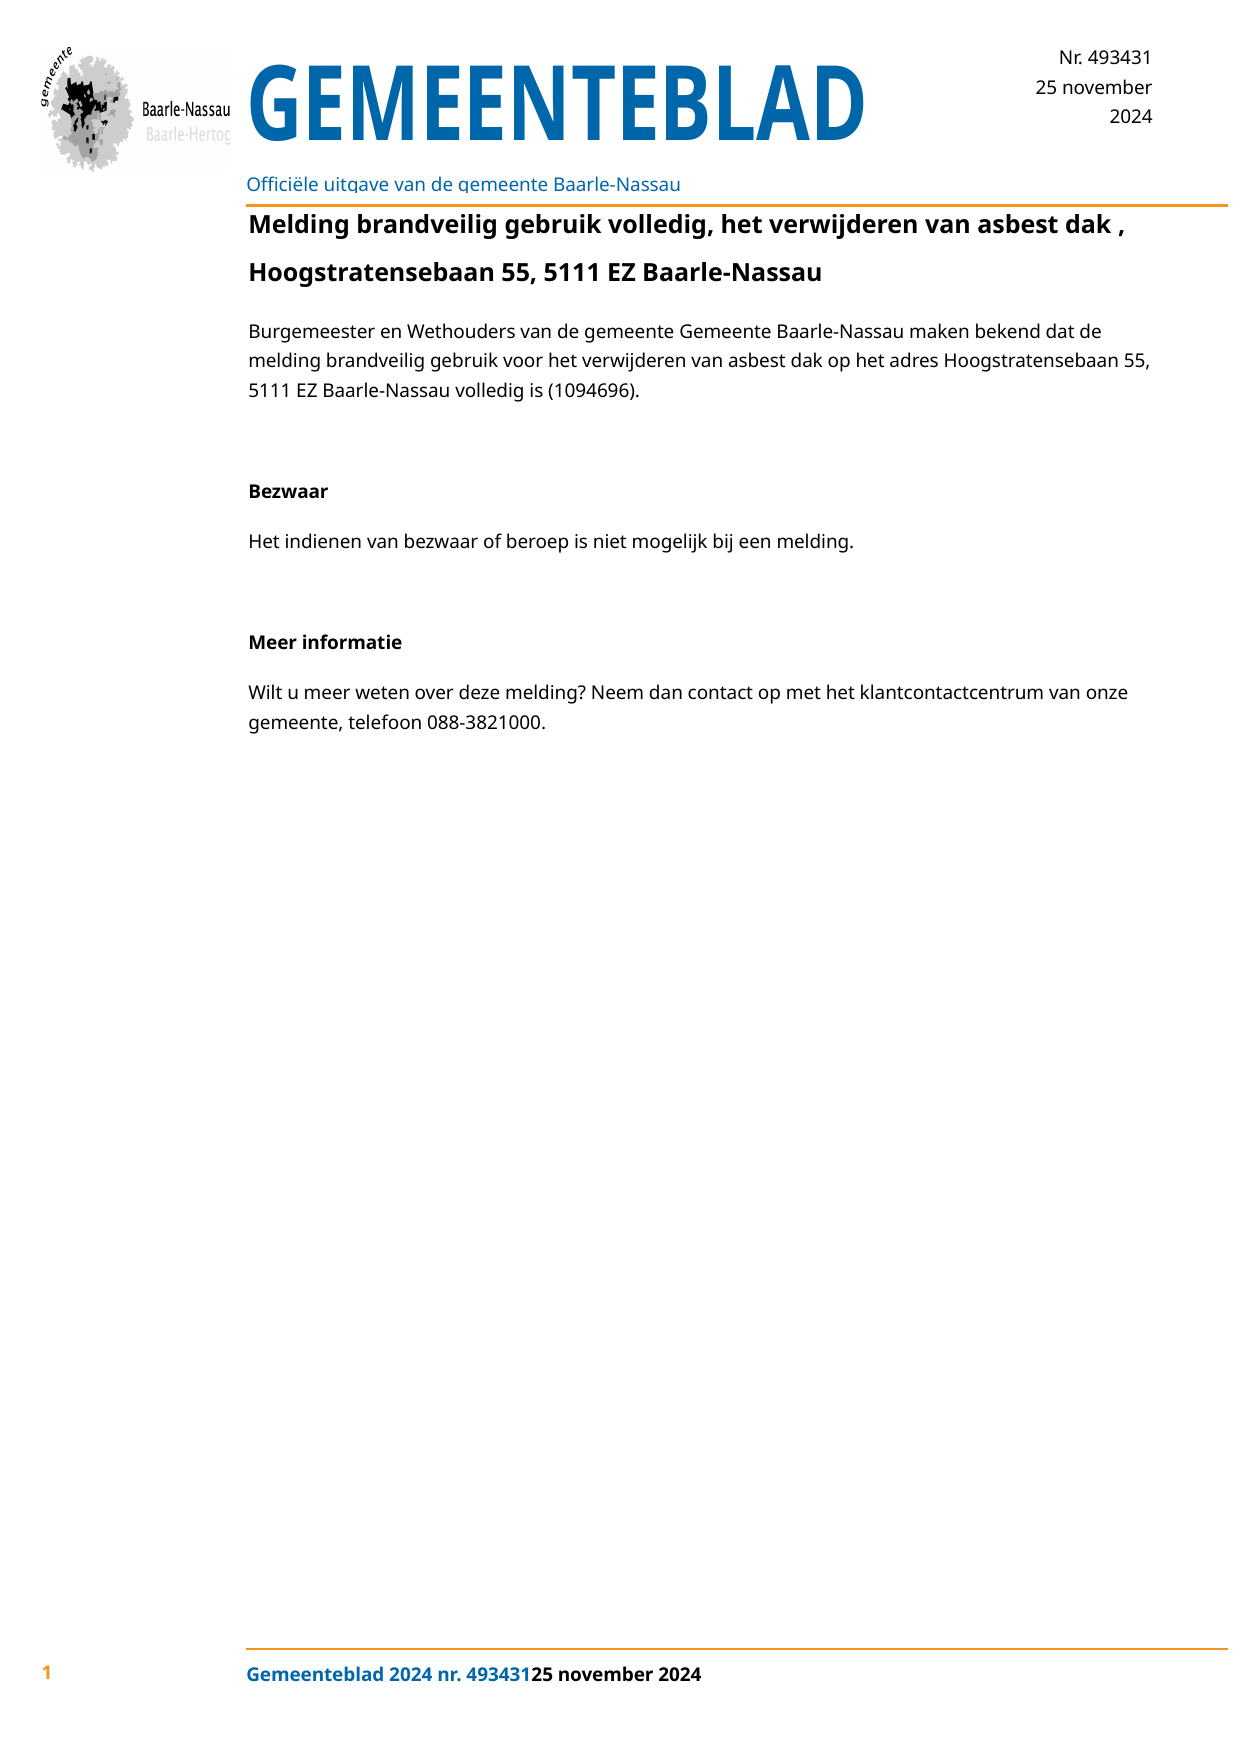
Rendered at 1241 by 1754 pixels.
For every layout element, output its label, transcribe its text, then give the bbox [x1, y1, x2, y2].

picture [41, 47, 231, 172]
text Het indienen van bezwaar of beroep is niet mogelijk bij een melding. [248, 528, 1152, 554]
text Bezwaar [248, 478, 1152, 504]
text Melding brandveilig gebruik volledig, het verwijderen van asbest dak , Hoogstratensebaan 55, 5111 EZ Baarle-Nassau [248, 207, 1152, 288]
text Burgemeester en Wethouders van de gemeente Gemeente Baarle-Nassau maken bekend dat de melding brandveilig gebruik voor het verwijderen van asbest dak op het adres Hoogstratensebaan 55, 5111 EZ Baarle-Nassau volledig is (1094696). [248, 318, 1152, 403]
text Meer informatie [248, 629, 1152, 655]
text Wilt u meer weten over deze melding? Neem dan contact op met het klantcontactcentrum van onze gemeente, telefoon 088-3821000. [248, 679, 1152, 735]
